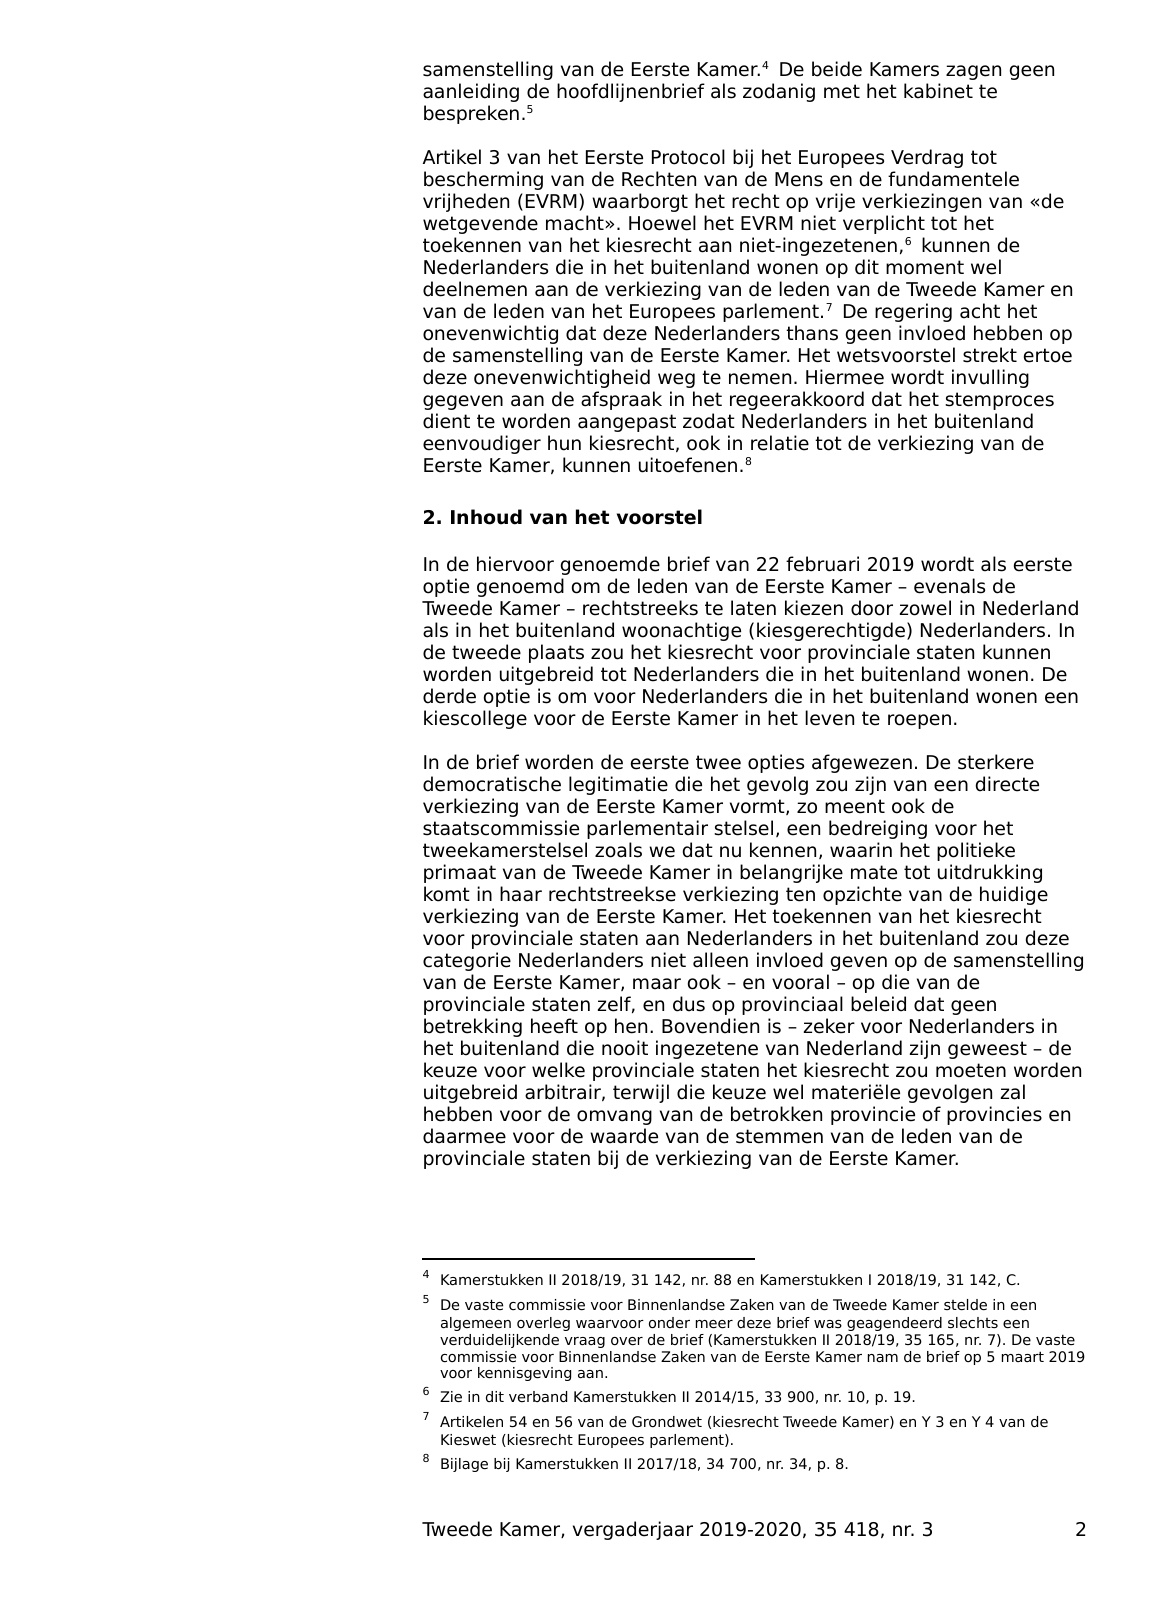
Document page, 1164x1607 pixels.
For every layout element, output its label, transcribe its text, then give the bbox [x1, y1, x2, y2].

text Bijlage bij Kamerstukken II 2017/18, 34 700, nr. 34, p. 8. [422, 1452, 1087, 1474]
text In de brief worden de eerste twee opties afgewezen. De sterkere democratische legitimatie die het gevolg zou zijn van een directe verkiezing van de Eerste Kamer vormt, zo meent ook de staatscommissie parlementair stelsel, een bedreiging voor het tweekamerstelsel zoals we dat nu kennen, waarin het politieke primaat van de Tweede Kamer in belangrijke mate tot uitdrukking komt in haar rechtstreekse verkiezing ten opzichte van de huidige verkiezing van de Eerste Kamer. Het toekennen van het kiesrecht voor provinciale staten aan Nederlanders in het buitenland zou deze categorie Nederlanders niet alleen invloed geven op de samenstelling van de Eerste Kamer, maar ook – en vooral – op die van de provinciale staten zelf, en dus op provinciaal beleid dat geen betrekking heeft op hen. Bovendien is – zeker voor Nederlanders in het buitenland die nooit ingezetene van Nederland zijn geweest – de keuze voor welke provinciale staten het kiesrecht zou moeten worden uitgebreid arbitrair, terwijl die keuze wel materiële gevolgen zal hebben voor de omvang van de betrokken provincie of provincies en daarmee voor de waarde van de stemmen van de leden van de provinciale staten bij de verkiezing van de Eerste Kamer. [422, 752, 1087, 1169]
text samenstelling van de Eerste Kamer. De beide Kamers zagen geen aanleiding de hoofdlijnenbrief als zodanig met het kabinet te bespreken. [422, 59, 1087, 125]
text Kamerstukken II 2018/19, 31 142, nr. 88 en Kamerstukken I 2018/19, 31 142, C. [422, 1268, 1087, 1290]
text Zie in dit verband Kamerstukken II 2014/15, 33 900, nr. 10, p. 19. [422, 1385, 1087, 1407]
text In de hiervoor genoemde brief van 22 februari 2019 wordt als eerste optie genoemd om de leden van de Eerste Kamer – evenals de Tweede Kamer – rechtstreeks te laten kiezen door zowel in Nederland als in het buitenland woonachtige (kiesgerechtigde) Nederlanders. In de tweede plaats zou het kiesrecht voor provinciale staten kunnen worden uitgebreid tot Nederlanders die in het buitenland wonen. De derde optie is om voor Nederlanders die in het buitenland wonen een kiescollege voor de Eerste Kamer in het leven te roepen. [422, 554, 1087, 730]
text De vaste commissie voor Binnenlandse Zaken van de Tweede Kamer stelde in een algemeen overleg waarvoor onder meer deze brief was geagendeerd slechts een verduidelijkende vraag over de brief (Kamerstukken II 2018/19, 35 165, nr. 7). De vaste commissie voor Binnenlandse Zaken van de Eerste Kamer nam de brief op 5 maart 2019 voor kennisgeving aan. [422, 1293, 1087, 1382]
text Artikelen 54 en 56 van de Grondwet (kiesrecht Tweede Kamer) en Y 3 en Y 4 van de Kieswet (kiesrecht Europees parlement). [422, 1410, 1087, 1449]
text Artikel 3 van het Eerste Protocol bij het Europees Verdrag tot bescherming van de Rechten van de Mens en de fundamentele vrijheden (EVRM) waarborgt het recht op vrije verkiezingen van «de wetgevende macht». Hoewel het EVRM niet verplicht tot het toekennen van het kiesrecht aan niet-ingezetenen, kunnen de Nederlanders die in het buitenland wonen op dit moment wel deelnemen aan de verkiezing van de leden van de Tweede Kamer en van de leden van het Europees parlement. De regering acht het onevenwichtig dat deze Nederlanders thans geen invloed hebben op de samenstelling van de Eerste Kamer. Het wetsvoorstel strekt ertoe deze onevenwichtigheid weg te nemen. Hiermee wordt invulling gegeven aan de afspraak in het regeerakkoord dat het stemproces dient te worden aangepast zodat Nederlanders in het buitenland eenvoudiger hun kiesrecht, ook in relatie tot de verkiezing van de Eerste Kamer, kunnen uitoefenen. [422, 147, 1087, 477]
subtitle 2. Inhoud van het voorstel [422, 507, 1087, 529]
